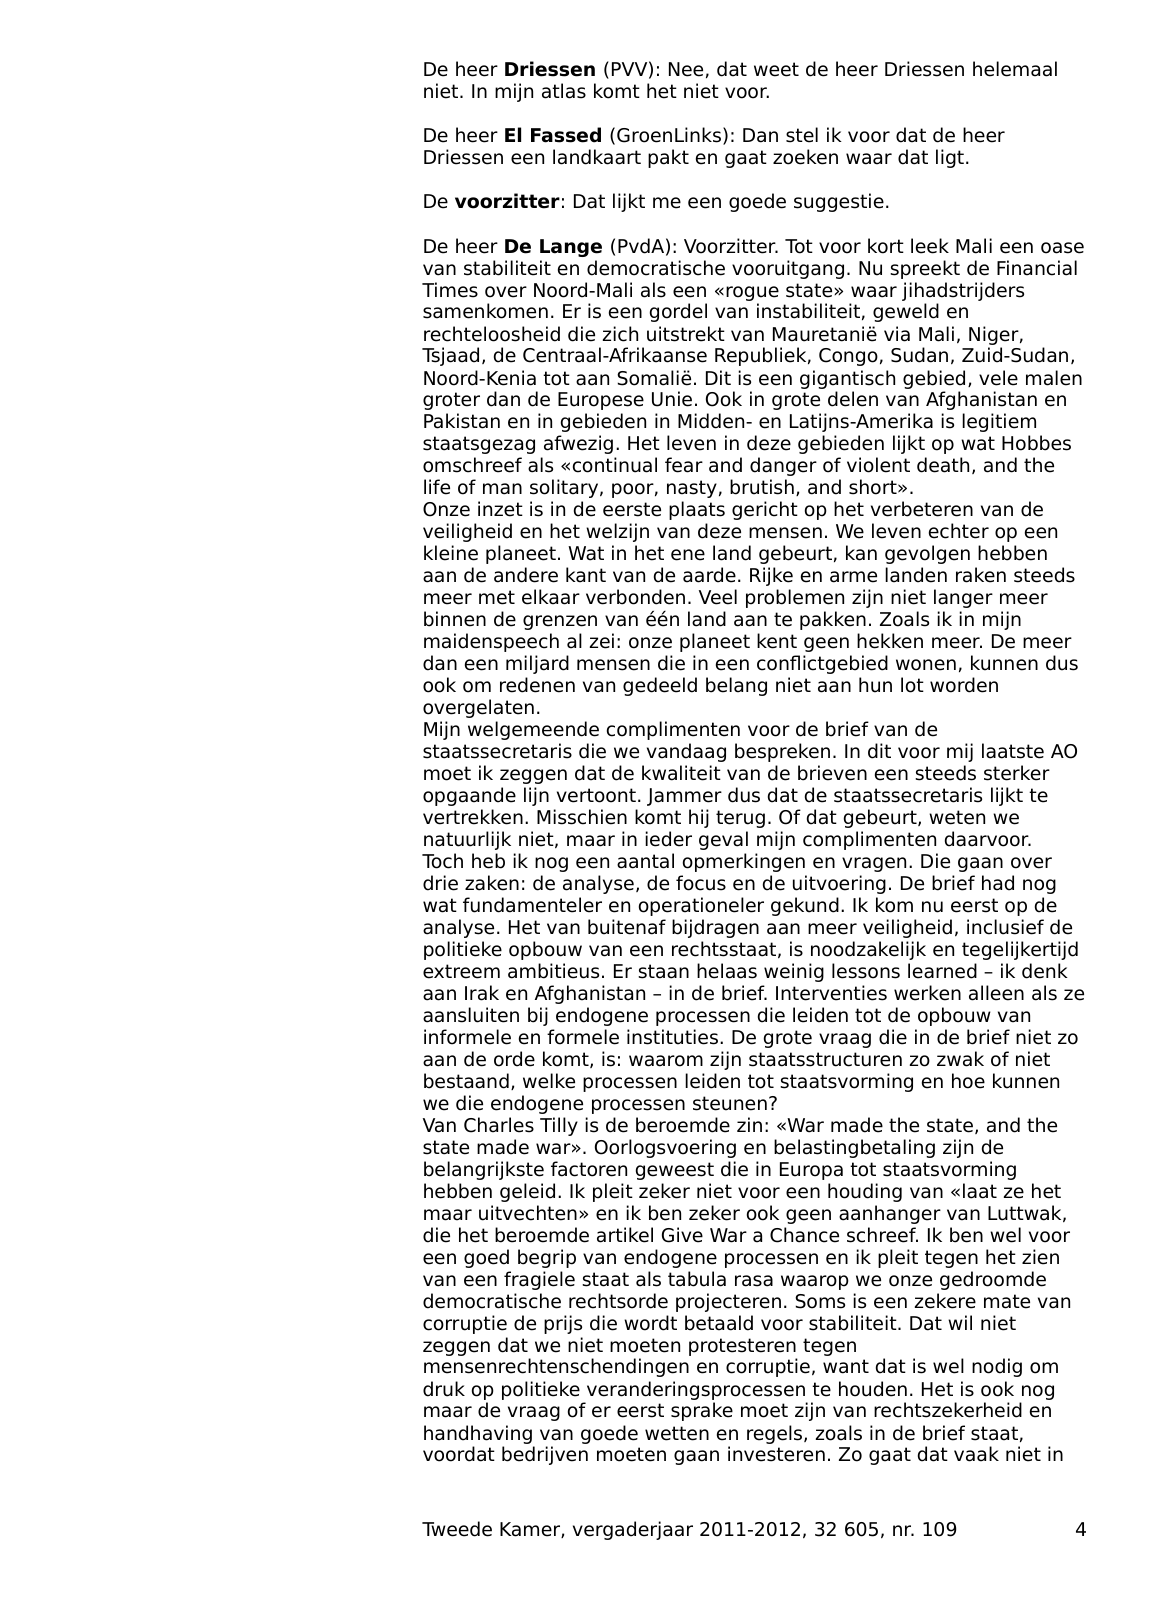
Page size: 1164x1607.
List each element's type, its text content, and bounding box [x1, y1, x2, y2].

text De voorzitter: Dat lijkt me een goede suggestie. [422, 191, 1087, 213]
text Toch heb ik nog een aantal opmerkingen en vragen. Die gaan over drie zaken: de analyse, de focus en de uitvoering. De brief had nog wat fundamenteler en operationeler gekund. Ik kom nu eerst op de analyse. Het van buitenaf bijdragen aan meer veiligheid, inclusief de politieke opbouw van een rechtsstaat, is noodzakelijk en tegelijkertijd extreem ambitieus. Er staan helaas weinig lessons learned – ik denk aan Irak en Afghanistan – in de brief. Interventies werken alleen als ze aansluiten bij endogene processen die leiden tot de opbouw van informele en formele instituties. De grote vraag die in de brief niet zo aan de orde komt, is: waarom zijn staatsstructuren zo zwak of niet bestaand, welke processen leiden tot staatsvorming en hoe kunnen we die endogene processen steunen? [422, 851, 1087, 1115]
text Onze inzet is in de eerste plaats gericht op het verbeteren van de veiligheid en het welzijn van deze mensen. We leven echter op een kleine planeet. Wat in het ene land gebeurt, kan gevolgen hebben aan de andere kant van de aarde. Rijke en arme landen raken steeds meer met elkaar verbonden. Veel problemen zijn niet langer meer binnen de grenzen van één land aan te pakken. Zoals ik in mijn maidenspeech al zei: onze planeet kent geen hekken meer. De meer dan een miljard mensen die in een conflictgebied wonen, kunnen dus ook om redenen van gedeeld belang niet aan hun lot worden overgelaten. [422, 499, 1087, 719]
text De heer El Fassed (GroenLinks): Dan stel ik voor dat de heer Driessen een landkaart pakt en gaat zoeken waar dat ligt. [422, 125, 1087, 169]
text De heer De Lange (PvdA): Voorzitter. Tot voor kort leek Mali een oase van stabiliteit en democratische vooruitgang. Nu spreekt de Financial Times over Noord-Mali als een «rogue state» waar jihadstrijders samenkomen. Er is een gordel van instabiliteit, geweld en rechteloosheid die zich uitstrekt van Mauretanië via Mali, Niger, Tsjaad, de Centraal-Afrikaanse Republiek, Congo, Sudan, Zuid-Sudan, Noord-Kenia tot aan Somalië. Dit is een gigantisch gebied, vele malen groter dan de Europese Unie. Ook in grote delen van Afghanistan en Pakistan en in gebieden in Midden- en Latijns-Amerika is legitiem staatsgezag afwezig. Het leven in deze gebieden lijkt op wat Hobbes omschreef als «continual fear and danger of violent death, and the life of man solitary, poor, nasty, brutish, and short». [422, 236, 1087, 499]
text De heer Driessen (PVV): Nee, dat weet de heer Driessen helemaal niet. In mijn atlas komt het niet voor. [422, 59, 1087, 103]
text Van Charles Tilly is de beroemde zin: «War made the state, and the state made war». Oorlogsvoering en belastingbetaling zijn de belangrijkste factoren geweest die in Europa tot staatsvorming hebben geleid. Ik pleit zeker niet voor een houding van «laat ze het maar uitvechten» en ik ben zeker ook geen aanhanger van Luttwak, die het beroemde artikel Give War a Chance schreef. Ik ben wel voor een goed begrip van endogene processen en ik pleit tegen het zien van een fragiele staat als tabula rasa waarop we onze gedroomde democratische rechtsorde projecteren. Soms is een zekere mate van corruptie de prijs die wordt betaald voor stabiliteit. Dat wil niet zeggen dat we niet moeten protesteren tegen mensenrechtenschendingen en corruptie, want dat is wel nodig om druk op politieke veranderingsprocessen te houden. Het is ook nog maar de vraag of er eerst sprake moet zijn van rechtszekerheid en handhaving van goede wetten en regels, zoals in de brief staat, voordat bedrijven moeten gaan investeren. Zo gaat dat vaak niet in [422, 1115, 1087, 1466]
text Mijn welgemeende complimenten voor de brief van de staatssecretaris die we vandaag bespreken. In dit voor mij laatste AO moet ik zeggen dat de kwaliteit van de brieven een steeds sterker opgaande lijn vertoont. Jammer dus dat de staatssecretaris lijkt te vertrekken. Misschien komt hij terug. Of dat gebeurt, weten we natuurlijk niet, maar in ieder geval mijn complimenten daarvoor. [422, 719, 1087, 851]
